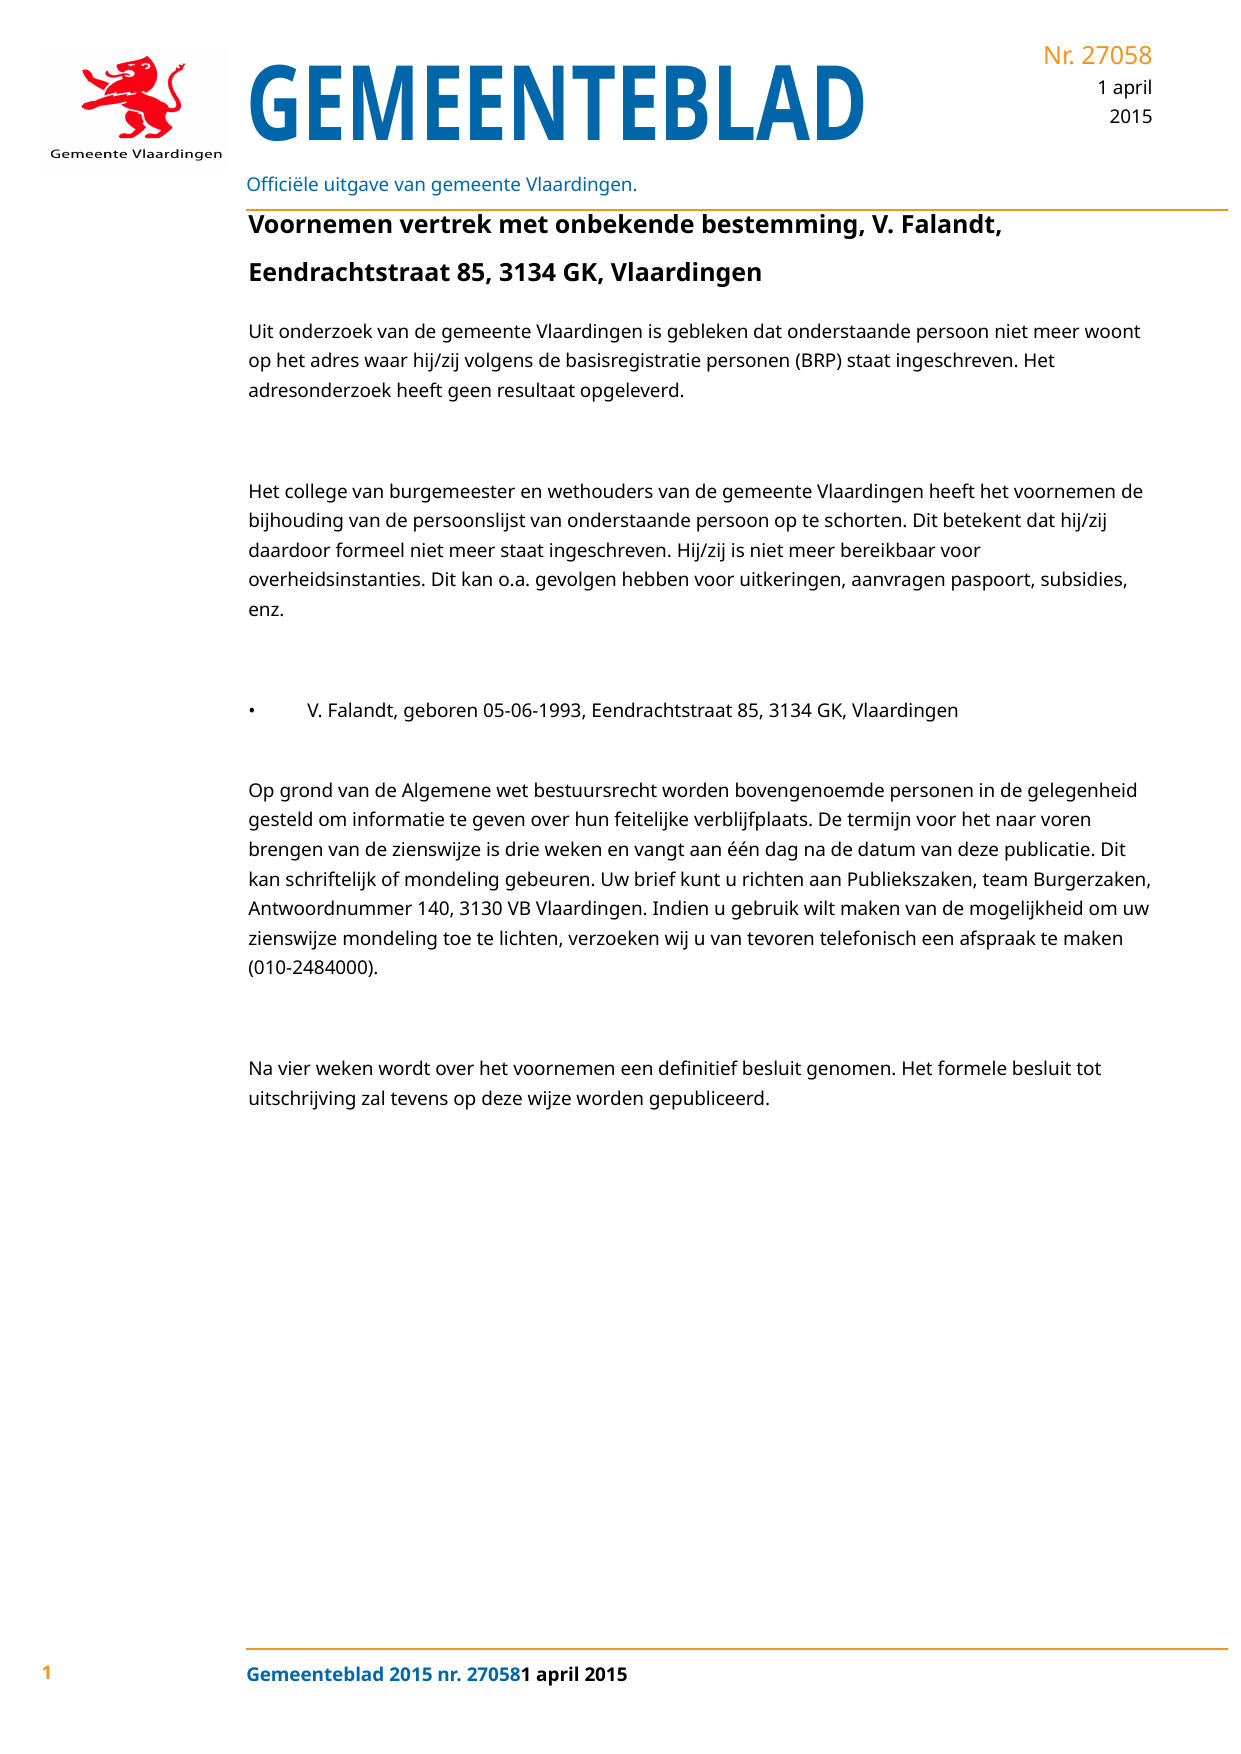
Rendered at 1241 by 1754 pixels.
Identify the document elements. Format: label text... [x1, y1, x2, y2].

text Uit onderzoek van de gemeente Vlaardingen is gebleken dat onderstaande persoon niet meer woont op het adres waar hij/zij volgens de basisregistratie personen (BRP) staat ingeschreven. Het adresonderzoek heeft geen resultaat opgeleverd. [248, 318, 1152, 403]
picture [41, 47, 231, 172]
list V. Falandt, geboren 05-06-1993, Eendrachtstraat 85, 3134 GK, Vlaardingen [248, 697, 1152, 723]
text Het college van burgemeester en wethouders van de gemeente Vlaardingen heeft het voornemen de bijhouding van de persoonslijst van onderstaande persoon op te schorten. Dit betekent dat hij/zij daardoor formeel niet meer staat ingeschreven. Hij/zij is niet meer bereikbaar voor overheidsinstanties. Dit kan o.a. gevolgen hebben voor uitkeringen, aanvragen paspoort, subsidies, enz. [248, 478, 1152, 622]
text Op grond van de Algemene wet bestuursrecht worden bovengenoemde personen in de gelegenheid gesteld om informatie te geven over hun feitelijke verblijfplaats. De termijn voor het naar voren brengen van de zienswijze is drie weken en vangt aan één dag na de datum van deze publicatie. Dit kan schriftelijk of mondeling gebeuren. Uw brief kunt u richten aan Publiekszaken, team Burgerzaken, Antwoordnummer 140, 3130 VB Vlaardingen. Indien u gebruik wilt maken van de mogelijkheid om uw zienswijze mondeling toe te lichten, verzoeken wij u van tevoren telefonisch een afspraak te maken (010-2484000). [248, 777, 1152, 980]
text Na vier weken wordt over het voornemen een definitief besluit genomen. Het formele besluit tot uitschrijving zal tevens op deze wijze worden gepubliceerd. [248, 1055, 1152, 1111]
text Voornemen vertrek met onbekende bestemming, V. Falandt, Eendrachtstraat 85, 3134 GK, Vlaardingen [248, 211, 1152, 288]
